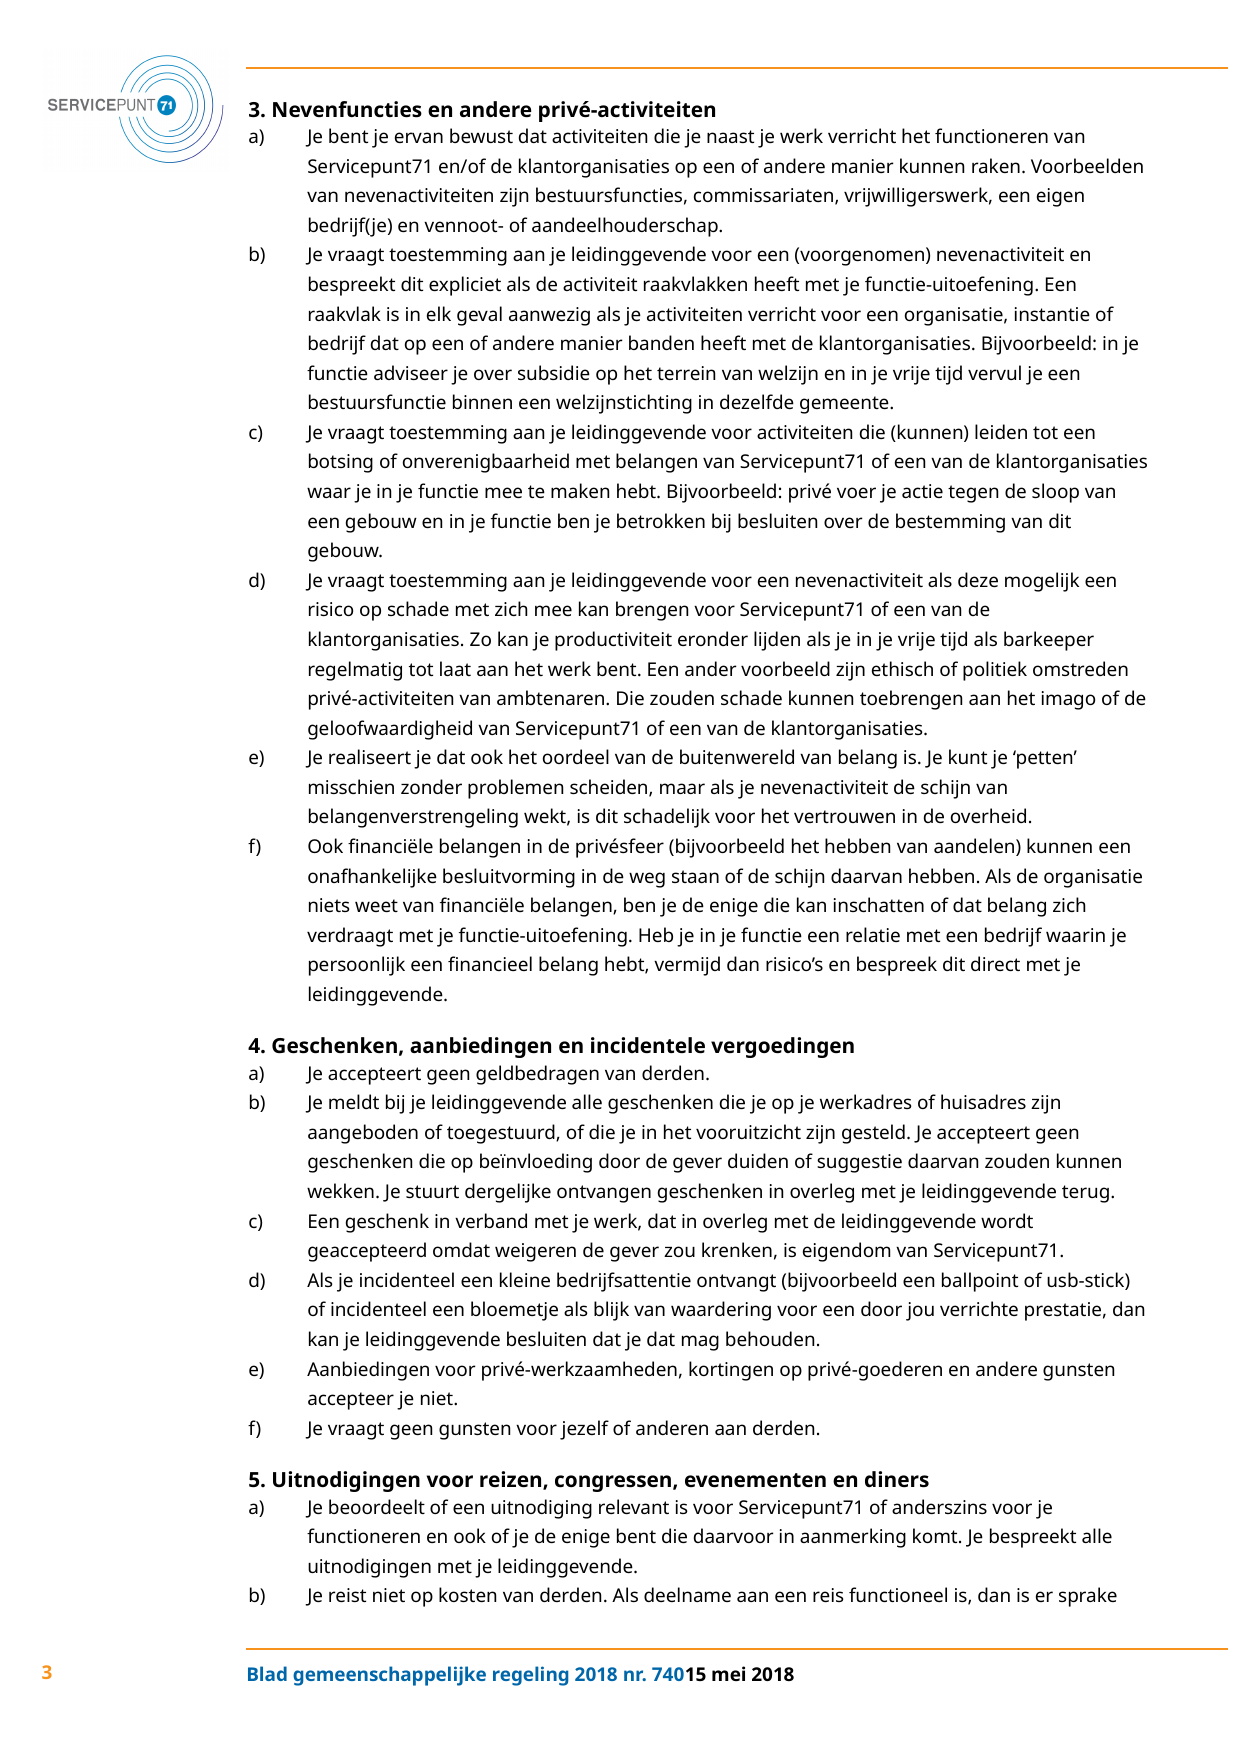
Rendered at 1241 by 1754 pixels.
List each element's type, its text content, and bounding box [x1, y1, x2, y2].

list Een geschenk in verband met je werk, dat in overleg met de leidinggevende wordt geaccepteerd omdat weigeren de gever zou krenken, is eigendom van Servicepunt71. [248, 1208, 1152, 1263]
list Je beoordeelt of een uitnodiging relevant is voor Servicepunt71 of anderszins voor je functioneren en ook of je de enige bent die daarvoor in aanmerking komt. Je bespreekt alle uitnodigingen met je leidinggevende. [248, 1494, 1152, 1579]
list Je meldt bij je leidinggevende alle geschenken die je op je werkadres of huisadres zijn aangeboden of toegestuurd, of die je in het vooruitzicht zijn gesteld. Je accepteert geen geschenken die op beïnvloeding door de gever duiden of suggestie daarvan zouden kunnen wekken. Je stuurt dergelijke ontvangen geschenken in overleg met je leidinggevende terug. [248, 1089, 1152, 1204]
text 5. Uitnodigingen voor reizen, congressen, evenementen en diners [248, 1465, 1152, 1494]
list Ook financiële belangen in de privésfeer (bijvoorbeeld het hebben van aandelen) kunnen een onafhankelijke besluitvorming in de weg staan of de schijn daarvan hebben. Als de organisatie niets weet van financiële belangen, ben je de enige die kan inschatten of dat belang zich verdraagt met je functie-uitoefening. Heb je in je functie een relatie met een bedrijf waarin je persoonlijk een financieel belang hebt, vermijd dan risico’s en bespreek dit direct met je leidinggevende. [248, 833, 1152, 1007]
list Als je incidenteel een kleine bedrijfsattentie ontvangt (bijvoorbeeld een ballpoint of usb-stick) of incidenteel een bloemetje als blijk van waardering voor een door jou verrichte prestatie, dan kan je leidinggevende besluiten dat je dat mag behouden. [248, 1267, 1152, 1352]
list Je realiseert je dat ook het oordeel van de buitenwereld van belang is. Je kunt je ‘petten’ misschien zonder problemen scheiden, maar als je nevenactiviteit de schijn van belangenverstrengeling wekt, is dit schadelijk voor het vertrouwen in de overheid. [248, 744, 1152, 829]
list Je vraagt toestemming aan je leidinggevende voor een (voorgenomen) nevenactiviteit en bespreekt dit expliciet als de activiteit raakvlakken heeft met je functie-uitoefening. Een raakvlak is in elk geval aanwezig als je activiteiten verricht voor een organisatie, instantie of bedrijf dat op een of andere manier banden heeft met de klantorganisaties. Bijvoorbeeld: in je functie adviseer je over subsidie op het terrein van welzijn en in je vrije tijd vervul je een bestuursfunctie binnen een welzijnstichting in dezelfde gemeente. [248, 242, 1152, 415]
list Je reist niet op kosten van derden. Als deelname aan een reis functioneel is, dan is er sprake [248, 1583, 1152, 1608]
picture [41, 47, 231, 172]
list Aanbiedingen voor privé-werkzaamheden, kortingen op privé-goederen en andere gunsten accepteer je niet. [248, 1356, 1152, 1411]
list Je vraagt toestemming aan je leidinggevende voor een nevenactiviteit als deze mogelijk een risico op schade met zich mee kan brengen voor Servicepunt71 of een van de klantorganisaties. Zo kan je productiviteit eronder lijden als je in je vrije tijd als barkeeper regelmatig tot laat aan het werk bent. Een ander voorbeeld zijn ethisch of politiek omstreden privé-activiteiten van ambtenaren. Die zouden schade kunnen toebrengen aan het imago of de geloofwaardigheid van Servicepunt71 of een van de klantorganisaties. [248, 567, 1152, 741]
text 3. Nevenfuncties en andere privé-activiteiten [248, 95, 1152, 123]
text 4. Geschenken, aanbiedingen en incidentele vergoedingen [248, 1032, 1152, 1060]
list Je accepteert geen geldbedragen van derden. [248, 1060, 1152, 1086]
list Je vraagt toestemming aan je leidinggevende voor activiteiten die (kunnen) leiden tot een botsing of onverenigbaarheid met belangen van Servicepunt71 of een van de klantorganisaties waar je in je functie mee te maken hebt. Bijvoorbeeld: privé voer je actie tegen de sloop van een gebouw en in je functie ben je betrokken bij besluiten over de bestemming van dit gebouw. [248, 419, 1152, 563]
list Je bent je ervan bewust dat activiteiten die je naast je werk verricht het functioneren van Servicepunt71 en/of de klantorganisaties op een of andere manier kunnen raken. Voorbeelden van nevenactiviteiten zijn bestuursfuncties, commissariaten, vrijwilligerswerk, een eigen bedrijf(je) en vennoot- of aandeelhouderschap. [248, 123, 1152, 238]
list Je vraagt geen gunsten voor jezelf of anderen aan derden. [248, 1415, 1152, 1441]
